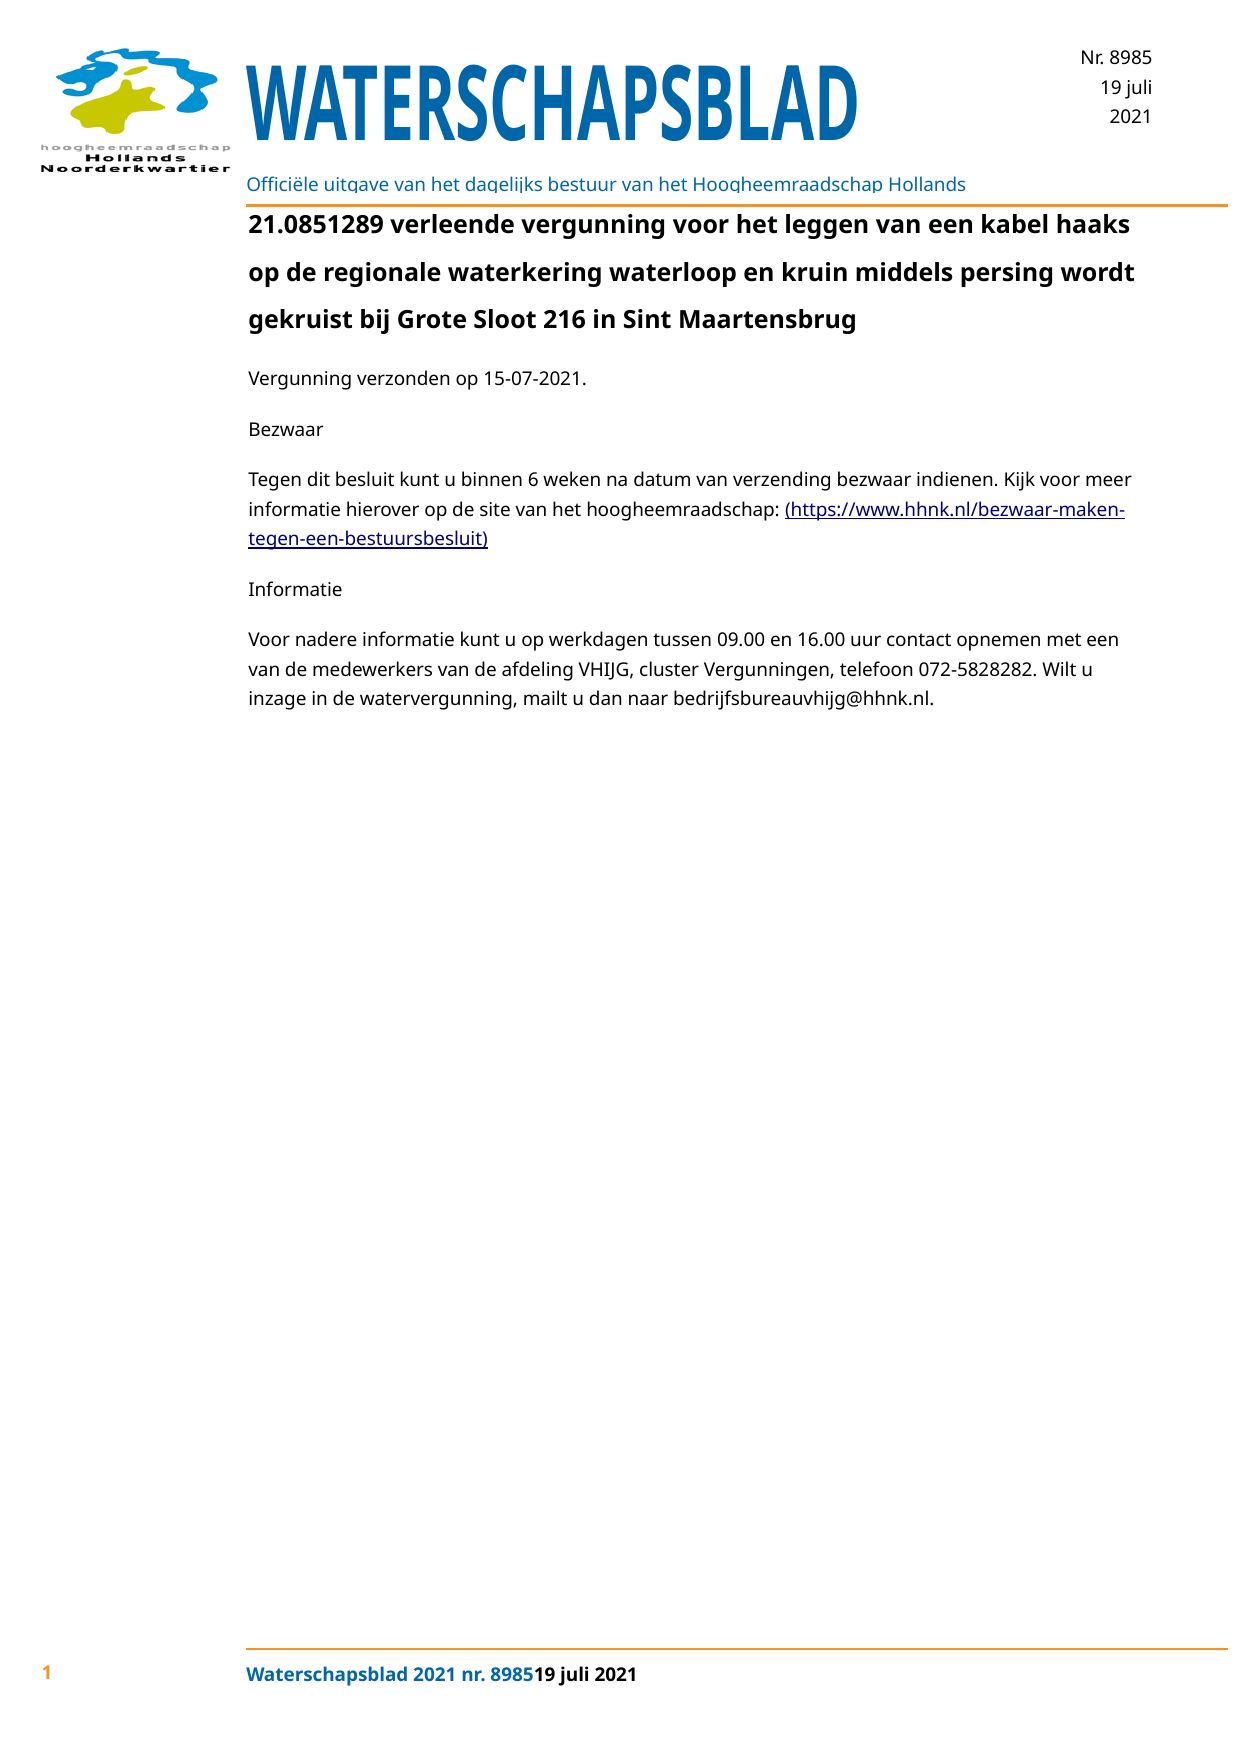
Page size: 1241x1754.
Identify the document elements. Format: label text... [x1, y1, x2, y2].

text Informatie [248, 576, 1152, 602]
text Voor nadere informatie kunt u op werkdagen tussen 09.00 en 16.00 uur contact opnemen met een van de medewerkers van de afdeling VHIJG, cluster Vergunningen, telefoon 072-5828282. Wilt u inzage in de watervergunning, mailt u dan naar bedrijfsbureauvhijg@hhnk.nl. [248, 626, 1152, 711]
picture [41, 47, 231, 172]
text 21.0851289 verleende vergunning voor het leggen van een kabel haaks op de regionale waterkering waterloop en kruin middels persing wordt gekruist bij Grote Sloot 216 in Sint Maartensbrug [248, 207, 1152, 336]
text Bezwaar [248, 416, 1152, 442]
text Tegen dit besluit kunt u binnen 6 weken na datum van verzending bezwaar indienen. Kijk voor meer informatie hierover op de site van het hoogheemraadschap: (https://www.hhnk.nl/bezwaar-maken-tegen-een-bestuursbesluit) [248, 466, 1152, 551]
text Vergunning verzonden op 15-07-2021. [248, 366, 1152, 391]
